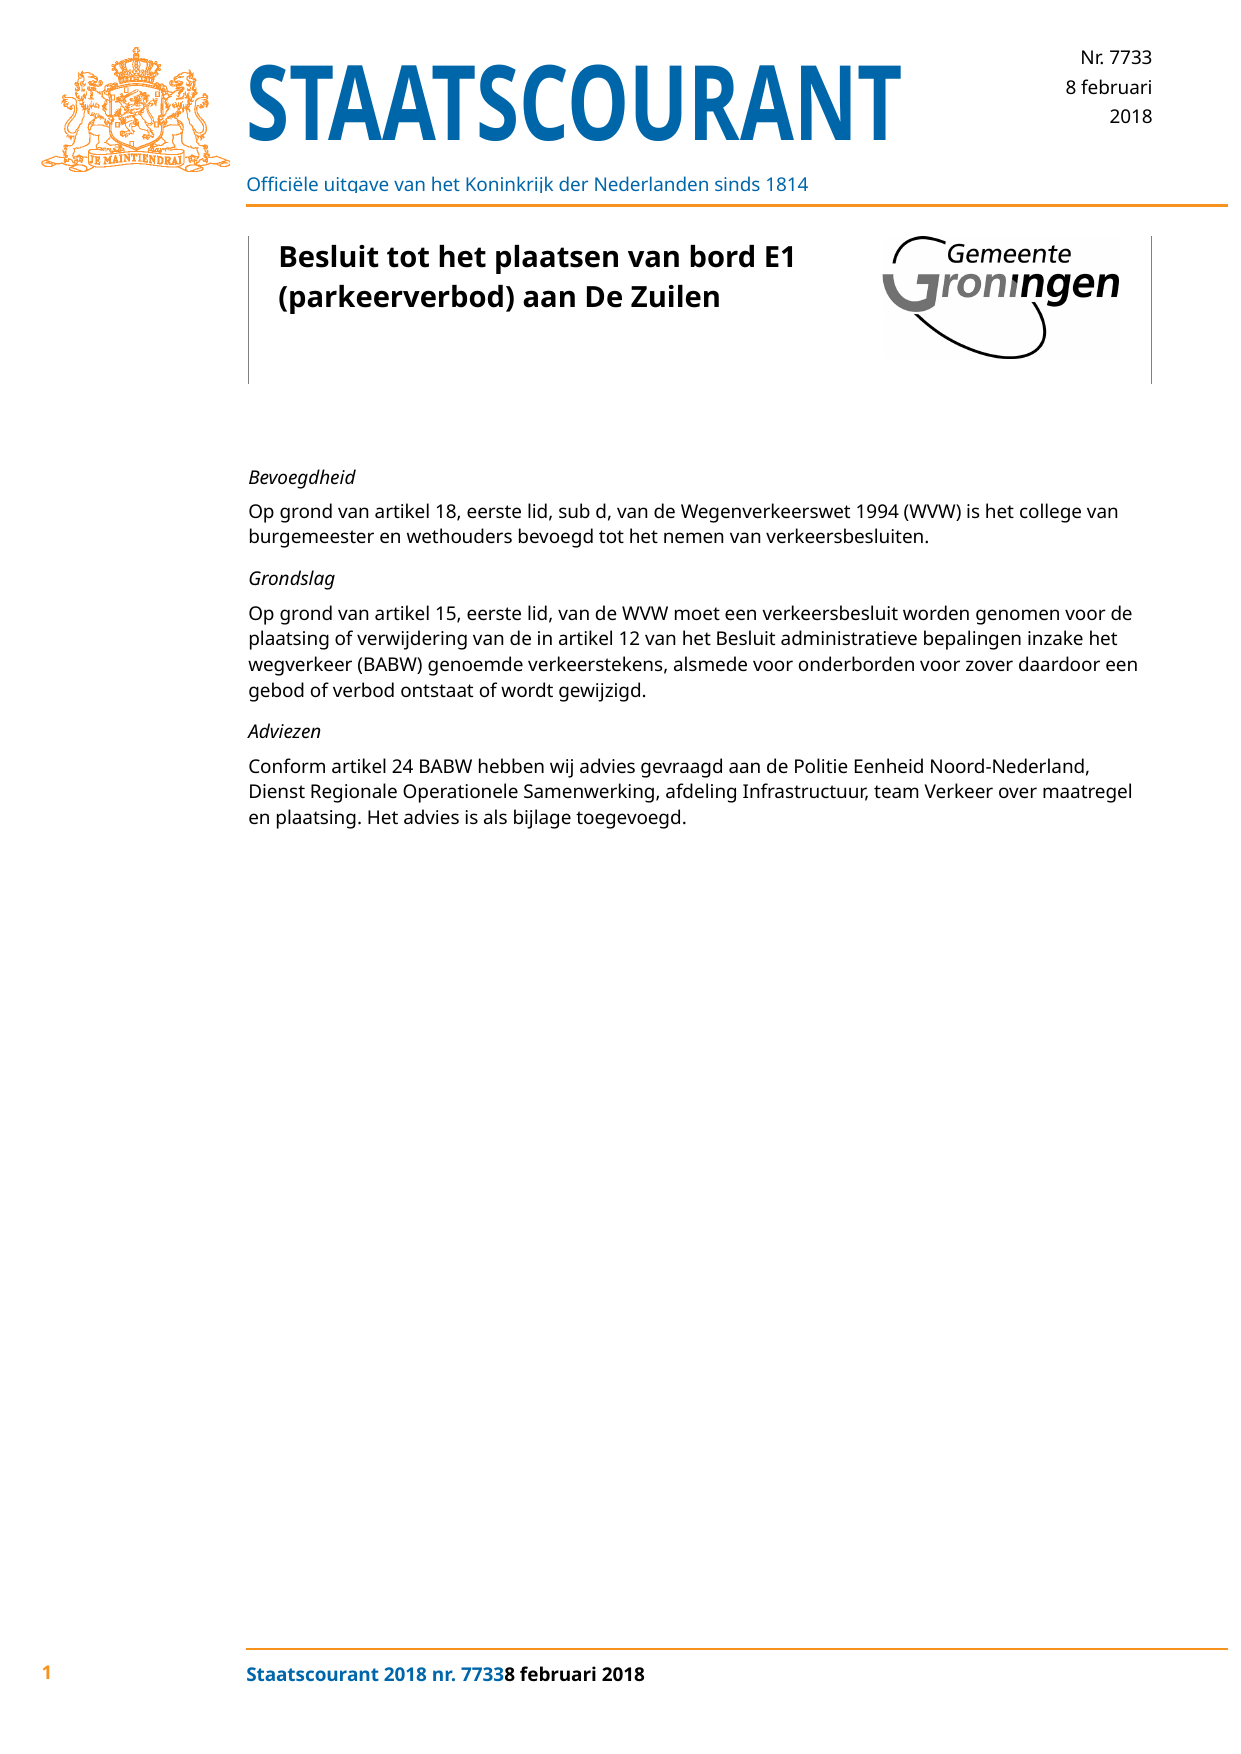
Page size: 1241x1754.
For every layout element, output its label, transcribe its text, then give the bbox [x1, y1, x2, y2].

text Conform artikel 24 BABW hebben wij advies gevraagd aan de Politie Eenheid Noord-Nederland, Dienst Regionale Operationele Samenwerking, afdeling Infrastructuur, team Verkeer over maatregel en plaatsing. Het advies is als bijlage toegevoegd. [248, 753, 1152, 830]
table_header [850, 359, 1151, 384]
text Bevoegdheid [248, 464, 1152, 490]
text Op grond van artikel 18, eerste lid, sub d, van de Wegenverkeerswet 1994 (WVW) is het college van burgemeester en wethouders bevoegd tot het nemen van verkeersbesluiten. [248, 498, 1152, 549]
table_header Besluit tot het plaatsen van bord E1 (parkeerverbod) aan De Zuilen [249, 236, 850, 384]
text Grondslag [248, 566, 1152, 591]
picture [882, 236, 1119, 359]
text Adviezen [248, 719, 1152, 744]
table_header [850, 236, 882, 358]
picture [41, 47, 231, 172]
text Op grond van artikel 15, eerste lid, van de WVW moet een verkeersbesluit worden genomen voor de plaatsing of verwijdering van de in artikel 12 van het Besluit administratieve bepalingen inzake het wegverkeer (BABW) genoemde verkeerstekens, alsmede voor onderborden voor zover daardoor een gebod of verbod ontstaat of wordt gewijzigd. [248, 600, 1152, 703]
table_header [1119, 236, 1151, 358]
